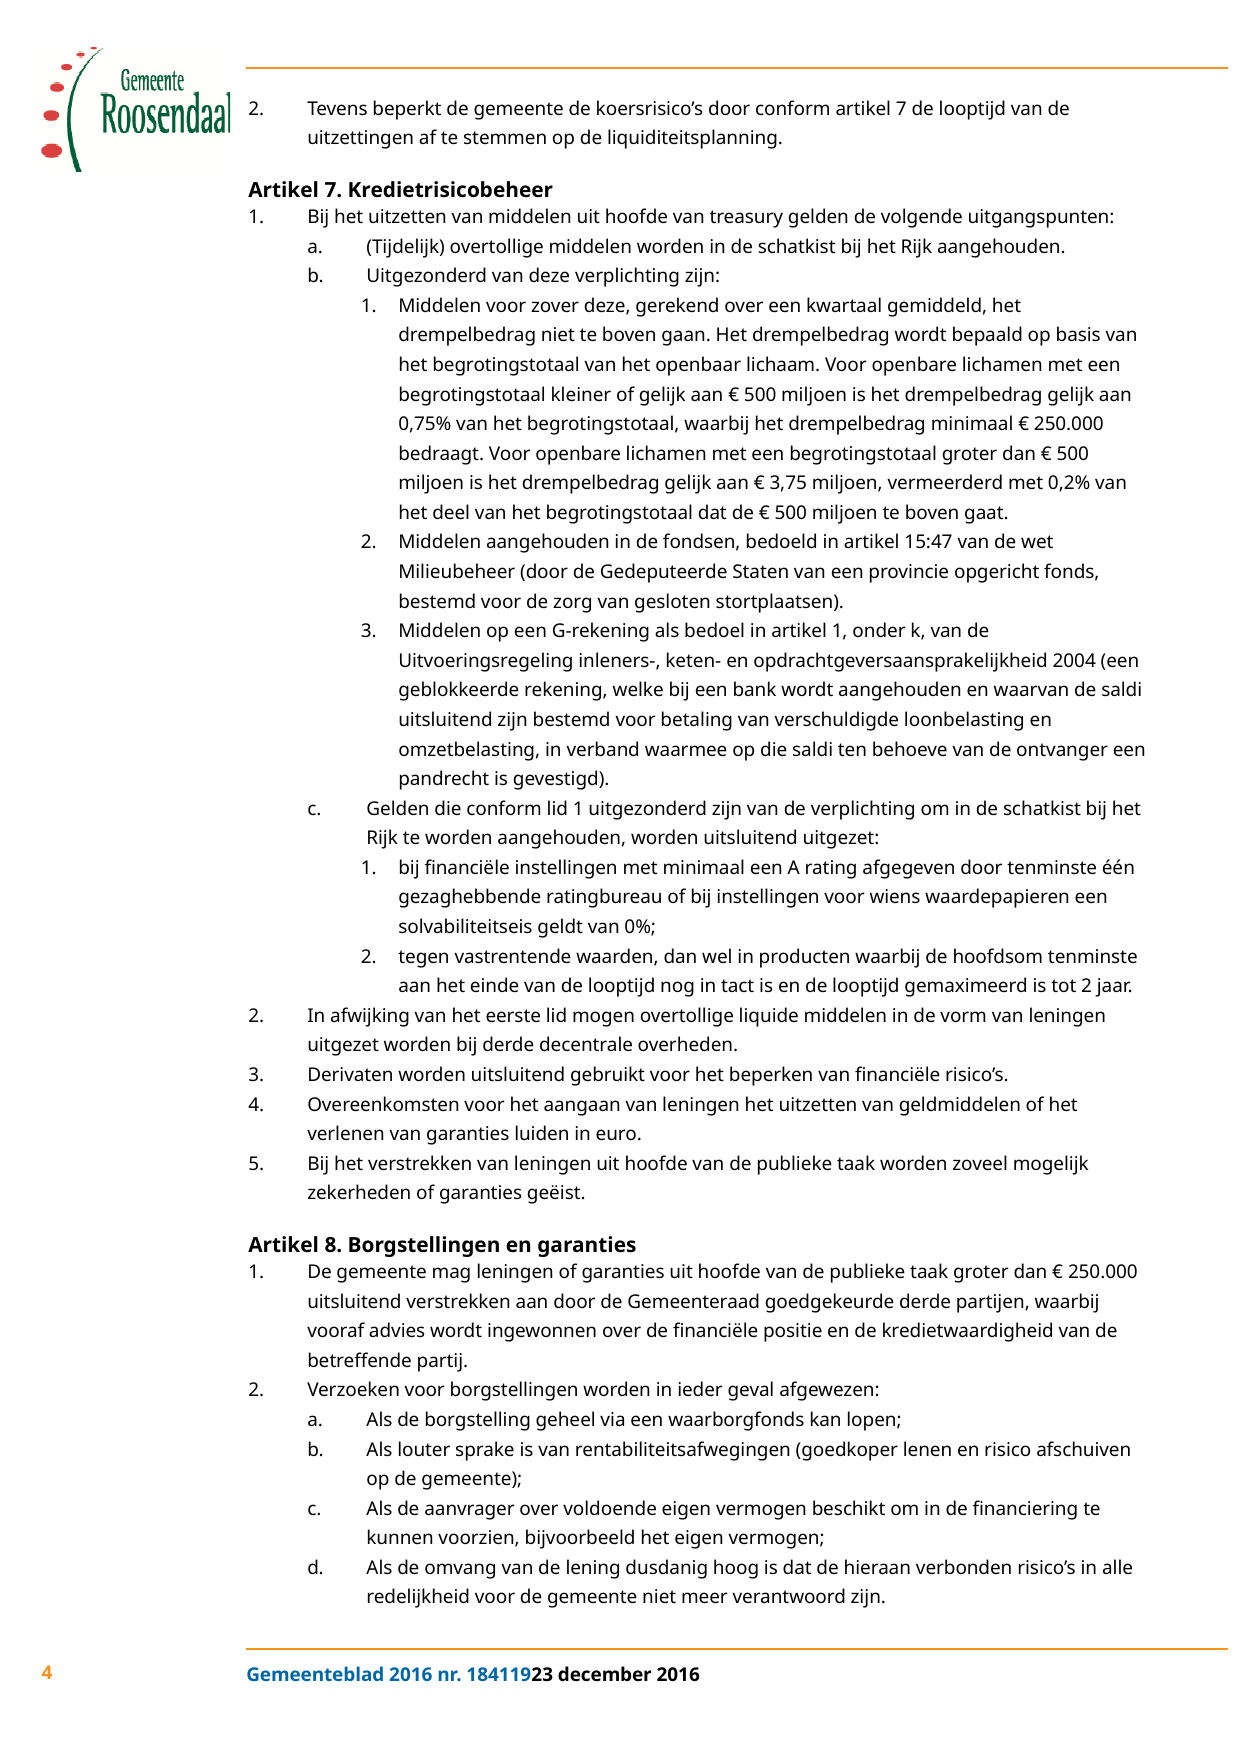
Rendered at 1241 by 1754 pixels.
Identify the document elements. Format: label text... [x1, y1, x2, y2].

list Middelen op een G-rekening als bedoel in artikel 1, onder k, van de Uitvoeringsregeling inleners-, keten- en opdrachtgeversaansprakelijkheid 2004 (een geblokkeerde rekening, welke bij een bank wordt aangehouden en waarvan de saldi uitsluitend zijn bestemd voor betaling van verschuldigde loonbelasting en omzetbelasting, in verband waarmee op die saldi ten behoeve van de ontvanger een pandrecht is gevestigd). [361, 617, 1152, 791]
list De gemeente mag leningen of garanties uit hoofde van de publieke taak groter dan € 250.000 uitsluitend verstrekken aan door de Gemeenteraad goedgekeurde derde partijen, waarbij vooraf advies wordt ingewonnen over de financiële positie en de kredietwaardigheid van de betreffende partij. [248, 1258, 1152, 1373]
picture [41, 47, 231, 172]
list Gelden die conform lid 1 uitgezonderd zijn van de verplichting om in de schatkist bij het Rijk te worden aangehouden, worden uitsluitend uitgezet: [307, 795, 1152, 850]
list Bij het verstrekken van leningen uit hoofde van de publieke taak worden zoveel mogelijk zekerheden of garanties geëist. [248, 1150, 1152, 1205]
list Middelen aangehouden in de fondsen, bedoeld in artikel 15:47 van de wet Milieubeheer (door de Gedeputeerde Staten van een provincie opgericht fonds, bestemd voor de zorg van gesloten stortplaatsen). [361, 529, 1152, 613]
list Derivaten worden uitsluitend gebruikt voor het beperken van financiële risico’s. [248, 1061, 1152, 1087]
list Verzoeken voor borgstellingen worden in ieder geval afgewezen: [248, 1377, 1152, 1402]
list In afwijking van het eerste lid mogen overtollige liquide middelen in de vorm van leningen uitgezet worden bij derde decentrale overheden. [248, 1002, 1152, 1057]
list Als de aanvrager over voldoende eigen vermogen beschikt om in de financiering te kunnen voorzien, bijvoorbeeld het eigen vermogen; [307, 1495, 1152, 1550]
text Artikel 8. Borgstellingen en garanties [248, 1230, 1152, 1258]
list tegen vastrentende waarden, dan wel in producten waarbij de hoofdsom tenminste aan het einde van de looptijd nog in tact is en de looptijd gemaximeerd is tot 2 jaar. [361, 943, 1152, 998]
list Als de borgstelling geheel via een waarborgfonds kan lopen; [307, 1406, 1152, 1432]
list Als louter sprake is van rentabiliteitsafwegingen (goedkoper lenen en risico afschuiven op de gemeente); [307, 1436, 1152, 1491]
list Uitgezonderd van deze verplichting zijn: [307, 262, 1152, 288]
list Middelen voor zover deze, gerekend over een kwartaal gemiddeld, het drempelbedrag niet te boven gaan. Het drempelbedrag wordt bepaald op basis van het begrotingstotaal van het openbaar lichaam. Voor openbare lichamen met een begrotingstotaal kleiner of gelijk aan € 500 miljoen is het drempelbedrag gelijk aan 0,75% van het begrotingstotaal, waarbij het drempelbedrag minimaal € 250.000 bedraagt. Voor openbare lichamen met een begrotingstotaal groter dan € 500 miljoen is het drempelbedrag gelijk aan € 3,75 miljoen, vermeerderd met 0,2% van het deel van het begrotingstotaal dat de € 500 miljoen te boven gaat. [361, 292, 1152, 525]
text Artikel 7. Kredietrisicobeheer [248, 175, 1152, 203]
list (Tijdelijk) overtollige middelen worden in de schatkist bij het Rijk aangehouden. [307, 233, 1152, 258]
list Bij het uitzetten van middelen uit hoofde van treasury gelden de volgende uitgangspunten: [248, 203, 1152, 229]
list Tevens beperkt de gemeente de koersrisico’s door conform artikel 7 de looptijd van de uitzettingen af te stemmen op de liquiditeitsplanning. [248, 95, 1152, 150]
list Als de omvang van de lening dusdanig hoog is dat de hieraan verbonden risico’s in alle redelijkheid voor de gemeente niet meer verantwoord zijn. [307, 1554, 1152, 1609]
list Overeenkomsten voor het aangaan van leningen het uitzetten van geldmiddelen of het verlenen van garanties luiden in euro. [248, 1091, 1152, 1146]
list bij financiële instellingen met minimaal een A rating afgegeven door tenminste één gezaghebbende ratingbureau of bij instellingen voor wiens waardepapieren een solvabiliteitseis geldt van 0%; [361, 854, 1152, 939]
